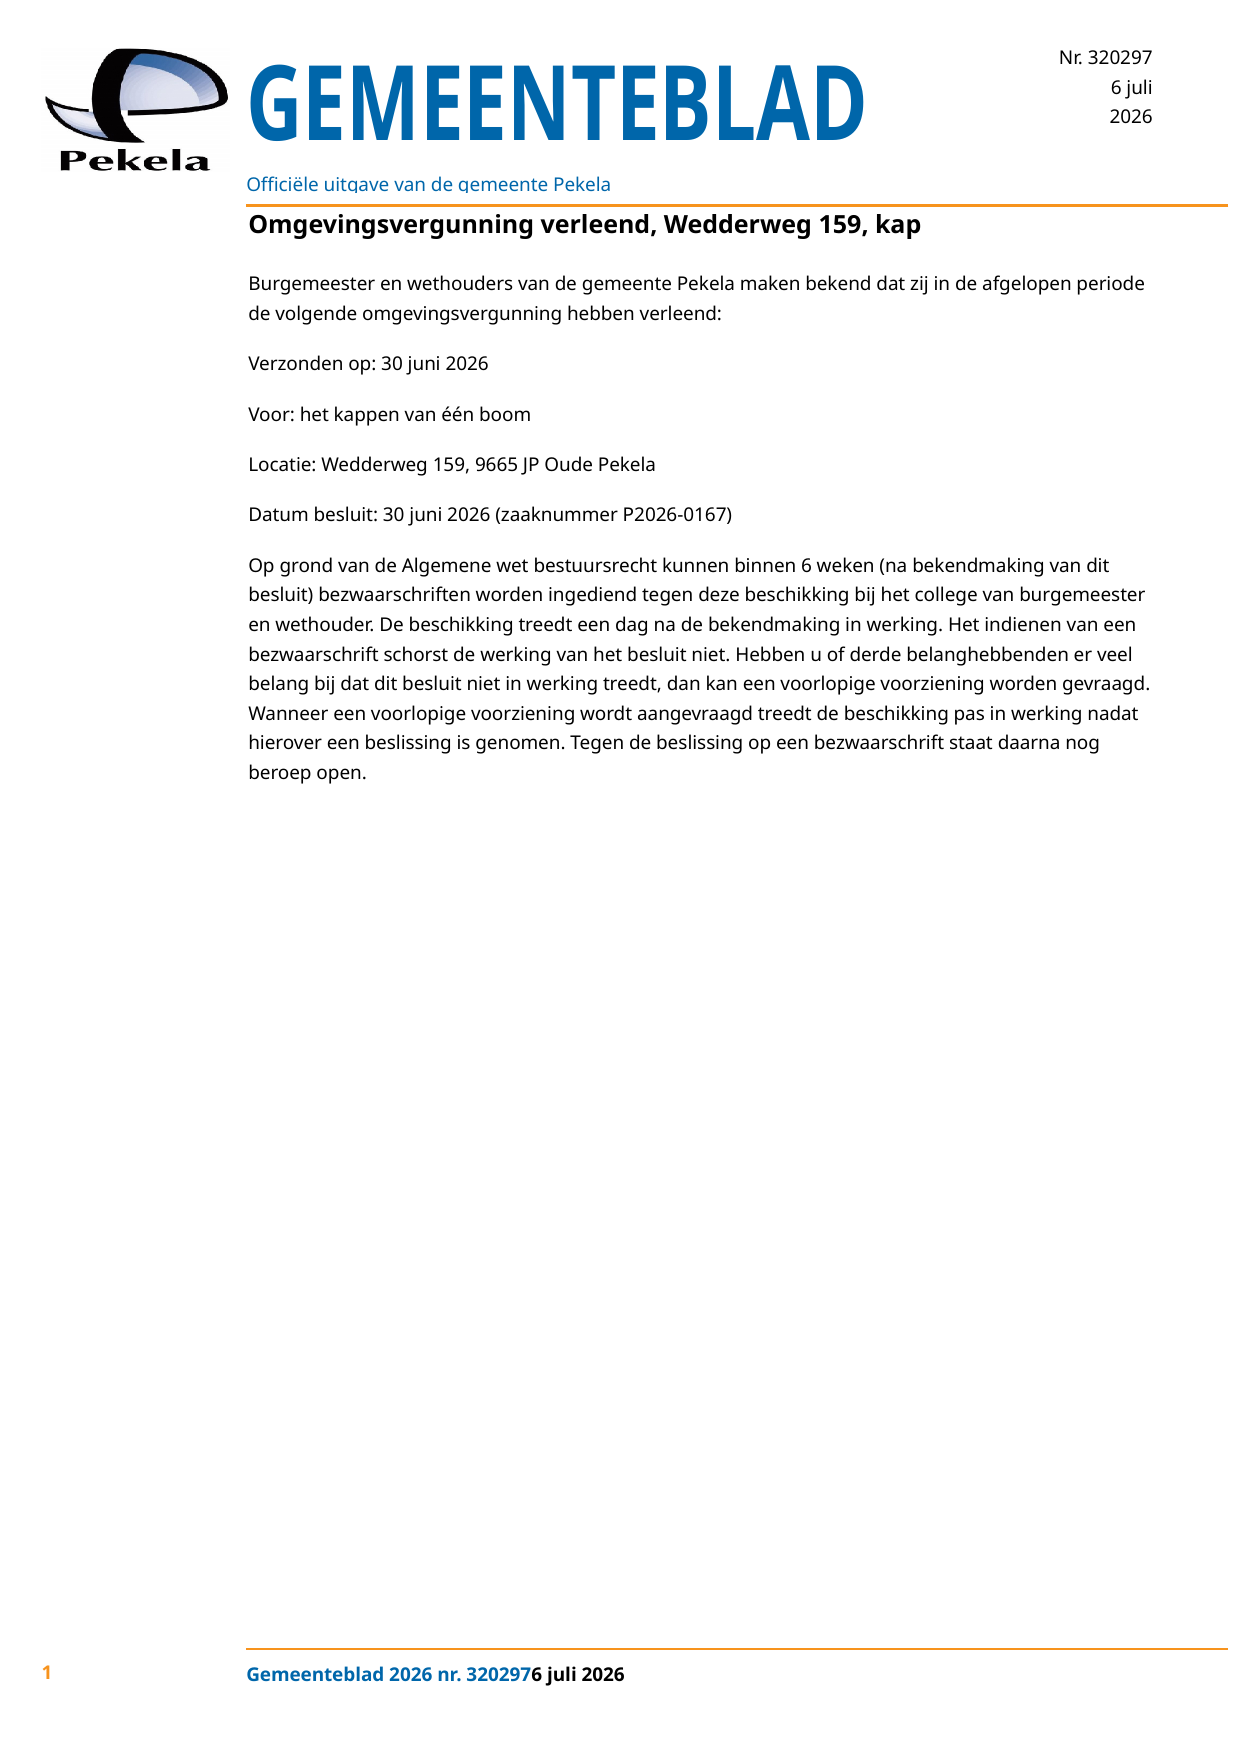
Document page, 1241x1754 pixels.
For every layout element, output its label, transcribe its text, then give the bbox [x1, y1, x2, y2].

text Datum besluit: 30 juni 2026 (zaaknummer P2026-0167) [248, 502, 1152, 527]
text Verzonden op: 30 juni 2026 [248, 350, 1152, 376]
text Omgevingsvergunning verleend, Wedderweg 159, kap [248, 207, 1152, 241]
picture [41, 47, 231, 172]
text Op grond van de Algemene wet bestuursrecht kunnen binnen 6 weken (na bekendmaking van dit besluit) bezwaarschriften worden ingediend tegen deze beschikking bij het college van burgemeester en wethouder. De beschikking treedt een dag na de bekendmaking in werking. Het indienen van een bezwaarschrift schorst de werking van het besluit niet. Hebben u of derde belanghebbenden er veel belang bij dat dit besluit niet in werking treedt, dan kan een voorlopige voorziening worden gevraagd. Wanneer een voorlopige voorziening wordt aangevraagd treedt de beschikking pas in werking nadat hierover een beslissing is genomen. Tegen de beslissing op een bezwaarschrift staat daarna nog beroep open. [248, 552, 1152, 785]
text Voor: het kappen van één boom [248, 401, 1152, 426]
text Locatie: Wedderweg 159, 9665 JP Oude Pekela [248, 451, 1152, 477]
text Burgemeester en wethouders van de gemeente Pekela maken bekend dat zij in de afgelopen periode de volgende omgevingsvergunning hebben verleend: [248, 270, 1152, 326]
